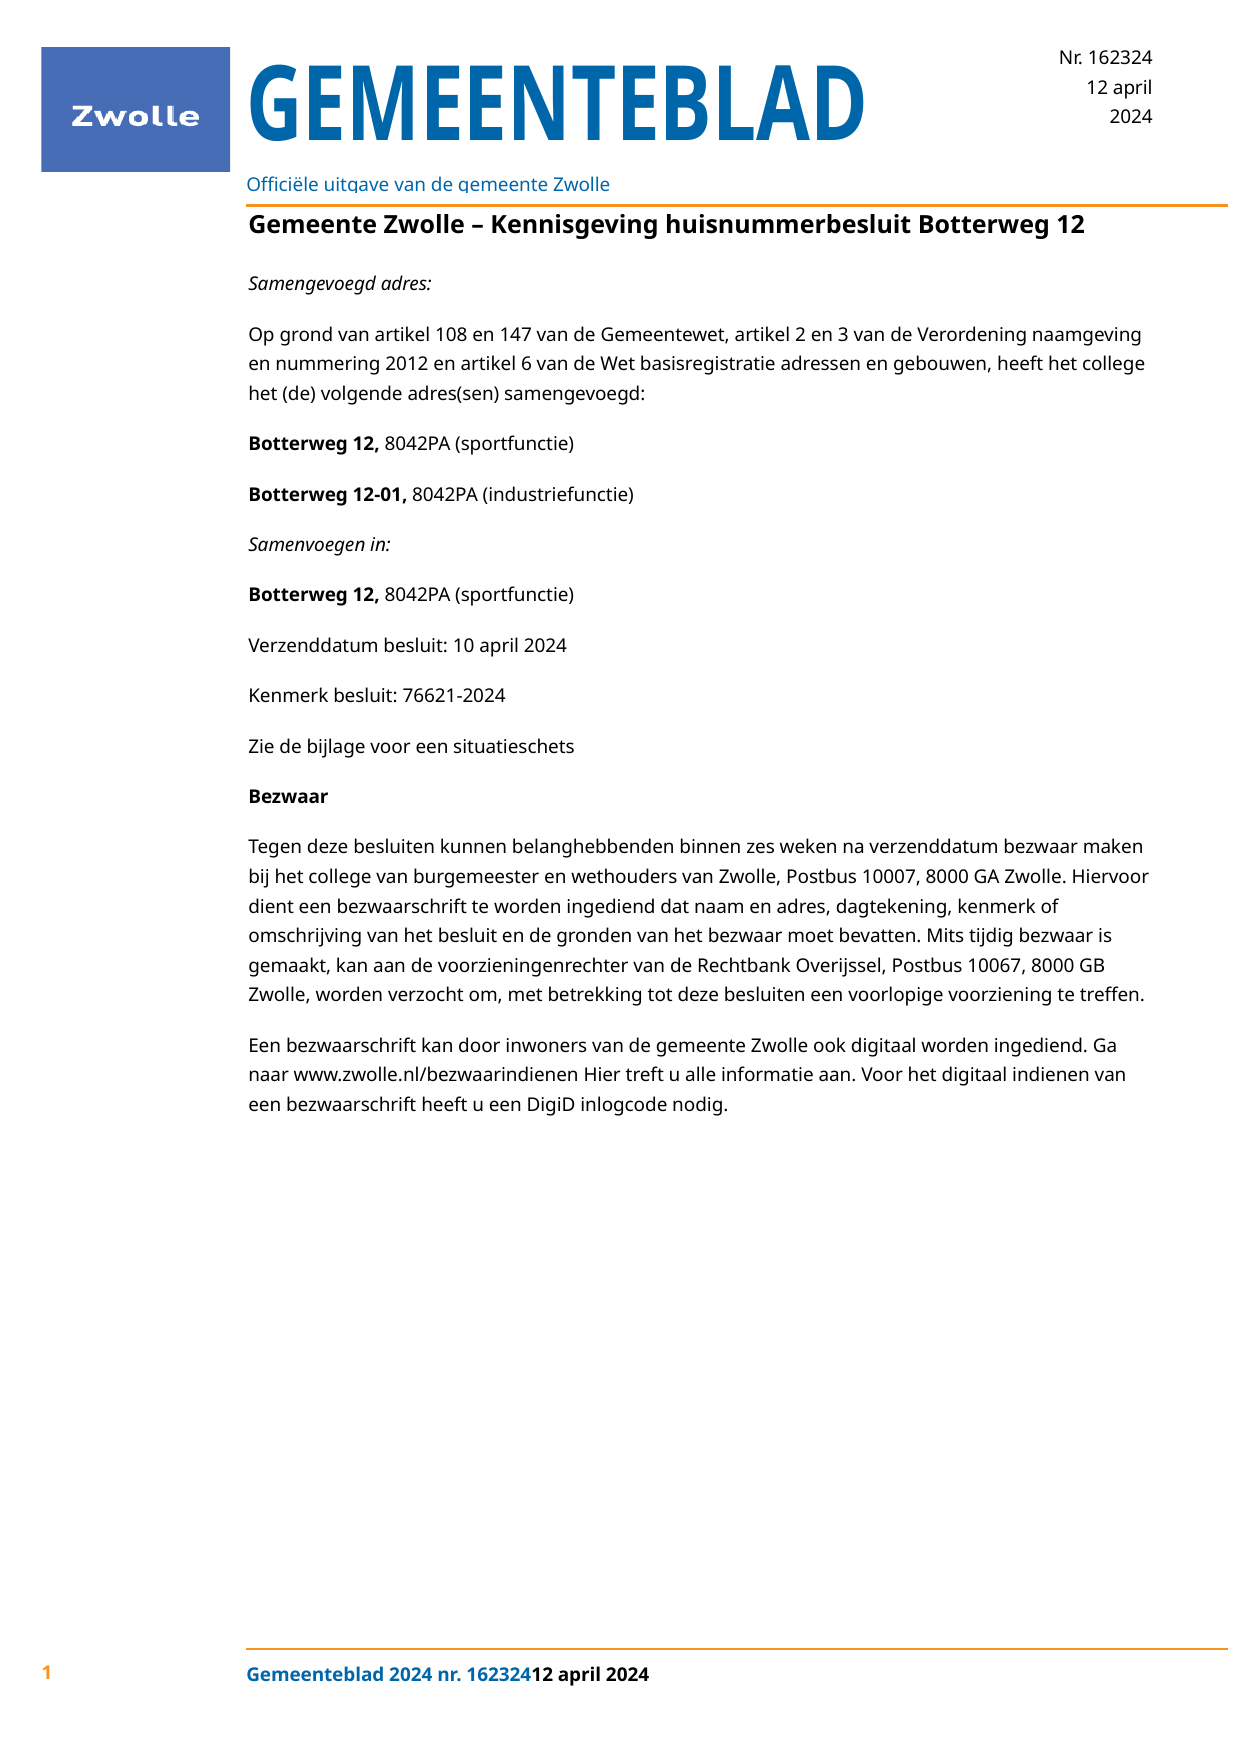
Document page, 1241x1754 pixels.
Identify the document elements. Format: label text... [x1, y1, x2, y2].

text Botterweg 12, 8042PA (sportfunctie) [248, 582, 1152, 607]
text Tegen deze besluiten kunnen belanghebbenden binnen zes weken na verzenddatum bezwaar maken bij het college van burgemeester en wethouders van Zwolle, Postbus 10007, 8000 GA Zwolle. Hiervoor dient een bezwaarschrift te worden ingediend dat naam en adres, dagtekening, kenmerk of omschrijving van het besluit en de gronden van het bezwaar moet bevatten. Mits tijdig bezwaar is gemaakt, kan aan de voorzieningenrechter van de Rechtbank Overijssel, Postbus 10067, 8000 GB Zwolle, worden verzocht om, met betrekking tot deze besluiten een voorlopige voorziening te treffen. [248, 834, 1152, 1007]
text Een bezwaarschrift kan door inwoners van de gemeente Zwolle ook digitaal worden ingediend. Ga naar www.zwolle.nl/bezwaarindienen Hier treft u alle informatie aan. Voor het digitaal indienen van een bezwaarschrift heeft u een DigiD inlogcode nodig. [248, 1032, 1152, 1117]
text Op grond van artikel 108 en 147 van de Gemeentewet, artikel 2 en 3 van de Verordening naamgeving en nummering 2012 en artikel 6 van de Wet basisregistratie adressen en gebouwen, heeft het college het (de) volgende adres(sen) samengevoegd: [248, 321, 1152, 406]
text Verzenddatum besluit: 10 april 2024 [248, 632, 1152, 658]
text Kenmerk besluit: 76621-2024 [248, 682, 1152, 708]
text Botterweg 12, 8042PA (sportfunctie) [248, 430, 1152, 456]
text Zie de bijlage voor een situatieschets [248, 733, 1152, 758]
text Gemeente Zwolle – Kennisgeving huisnummerbesluit Botterweg 12 [248, 207, 1152, 241]
text Botterweg 12-01, 8042PA (industriefunctie) [248, 481, 1152, 506]
text Samengevoegd adres: [248, 270, 1152, 296]
text Samenvoegen in: [248, 531, 1152, 557]
picture [41, 47, 231, 172]
text Bezwaar [248, 783, 1152, 809]
